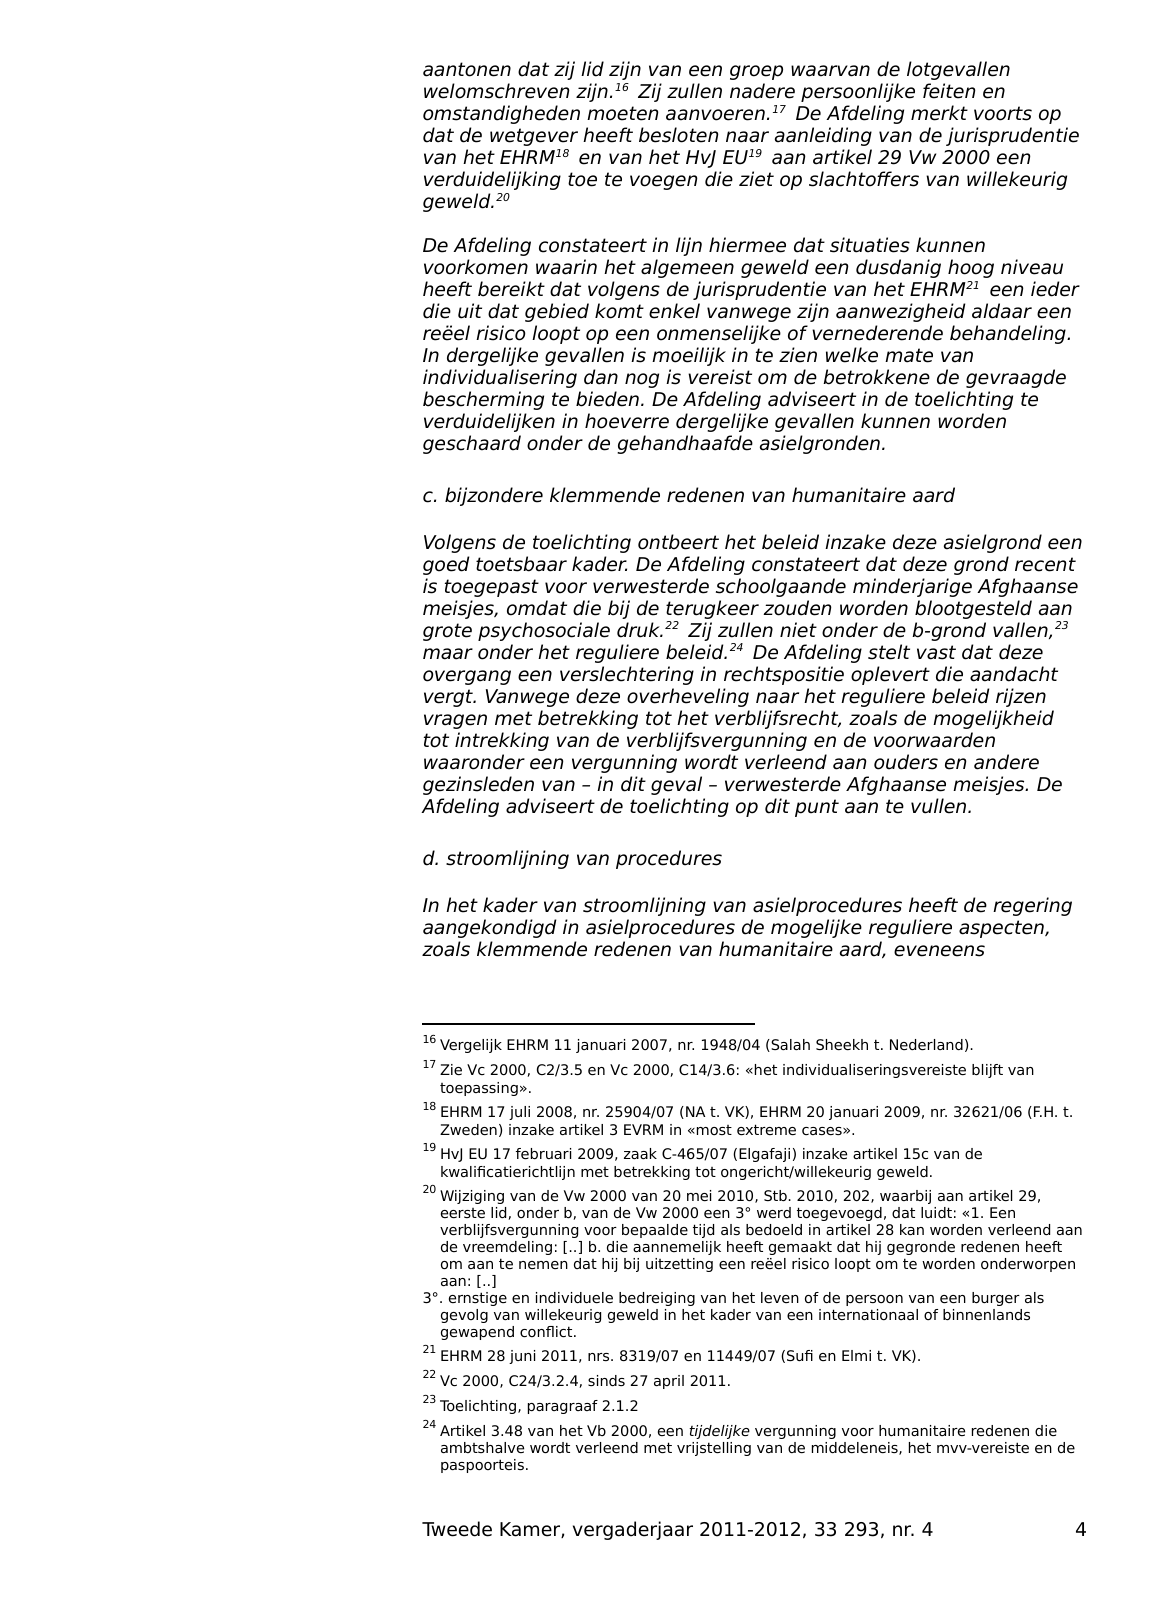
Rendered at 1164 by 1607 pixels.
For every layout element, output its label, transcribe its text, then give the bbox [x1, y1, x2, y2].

subtitle d. stroomlijning van procedures [422, 848, 1087, 869]
text Wijziging van de Vw 2000 van 20 mei 2010, Stb. 2010, 202, waarbij aan artikel 29, eerste lid, onder b, van de Vw 2000 een 3° werd toegevoegd, dat luidt: «1. Een verblijfsvergunning voor bepaalde tijd als bedoeld in artikel 28 kan worden verleend aan de vreemdeling: [..] b. die aannemelijk heeft gemaakt dat hij gegronde redenen heeft om aan te nemen dat hij bij uitzetting een reëel risico loopt om te worden onderworpen aan: [..] [422, 1183, 1087, 1290]
text Volgens de toelichting ontbeert het beleid inzake deze asielgrond een goed toetsbaar kader. De Afdeling constateert dat deze grond recent is toegepast voor verwesterde schoolgaande minderjarige Afghaanse meisjes, omdat die bij de terugkeer zouden worden blootgesteld aan grote psychosociale druk. Zij zullen niet onder de b-grond vallen, maar onder het reguliere beleid. De Afdeling stelt vast dat deze overgang een verslechtering in rechtspositie oplevert die aandacht vergt. Vanwege deze overheveling naar het reguliere beleid rijzen vragen met betrekking tot het verblijfsrecht, zoals de mogelijkheid tot intrekking van de verblijfsvergunning en de voorwaarden waaronder een vergunning wordt verleend aan ouders en andere gezinsleden van – in dit geval – verwesterde Afghaanse meisjes. De Afdeling adviseert de toelichting op dit punt aan te vullen. [422, 532, 1087, 818]
text Zie Vc 2000, C2/3.5 en Vc 2000, C14/3.6: «het individualiseringsvereiste blijft van toepassing». [422, 1058, 1087, 1097]
text 3°. ernstige en individuele bedreiging van het leven of de persoon van een burger als gevolg van willekeurig geweld in het kader van een internationaal of binnenlands gewapend conflict. [422, 1290, 1087, 1341]
text EHRM 17 juli 2008, nr. 25904/07 (NA t. VK), EHRM 20 januari 2009, nr. 32621/06 (F.H. t. Zweden) inzake artikel 3 EVRM in «most extreme cases». [422, 1100, 1087, 1139]
text In het kader van stroomlijning van asielprocedures heeft de regering aangekondigd in asielprocedures de mogelijke reguliere aspecten, zoals klemmende redenen van humanitaire aard, eveneens [422, 894, 1087, 961]
subtitle c. bijzondere klemmende redenen van humanitaire aard [422, 485, 1087, 507]
text Toelichting, paragraaf 2.1.2 [422, 1393, 1087, 1416]
text aantonen dat zij lid zijn van een groep waarvan de lotgevallen welomschreven zijn. Zij zullen nadere persoonlijke feiten en omstandigheden moeten aanvoeren. De Afdeling merkt voorts op dat de wetgever heeft besloten naar aanleiding van de jurisprudentie van het EHRM en van het HvJ EU aan artikel 29 Vw 2000 een verduidelijking toe te voegen die ziet op slachtoffers van willekeurig geweld. [422, 59, 1087, 213]
text HvJ EU 17 februari 2009, zaak C-465/07 (Elgafaji) inzake artikel 15c van de kwalificatierichtlijn met betrekking tot ongericht/willekeurig geweld. [422, 1142, 1087, 1181]
text Vergelijk EHRM 11 januari 2007, nr. 1948/04 (Salah Sheekh t. Nederland). [422, 1033, 1087, 1055]
text De Afdeling constateert in lijn hiermee dat situaties kunnen voorkomen waarin het algemeen geweld een dusdanig hoog niveau heeft bereikt dat volgens de jurisprudentie van het EHRM een ieder die uit dat gebied komt enkel vanwege zijn aanwezigheid aldaar een reëel risico loopt op een onmenselijke of vernederende behandeling. In dergelijke gevallen is moeilijk in te zien welke mate van individualisering dan nog is vereist om de betrokkene de gevraagde bescherming te bieden. De Afdeling adviseert in de toelichting te verduidelijken in hoeverre dergelijke gevallen kunnen worden geschaard onder de gehandhaafde asielgronden. [422, 235, 1087, 455]
text EHRM 28 juni 2011, nrs. 8319/07 en 11449/07 (Sufi en Elmi t. VK). [422, 1343, 1087, 1366]
text Vc 2000, C24/3.2.4, sinds 27 april 2011. [422, 1368, 1087, 1391]
text Artikel 3.48 van het Vb 2000, een tijdelijke vergunning voor humanitaire redenen die ambtshalve wordt verleend met vrijstelling van de middeleneis, het mvv-vereiste en de paspoorteis. [422, 1418, 1087, 1474]
